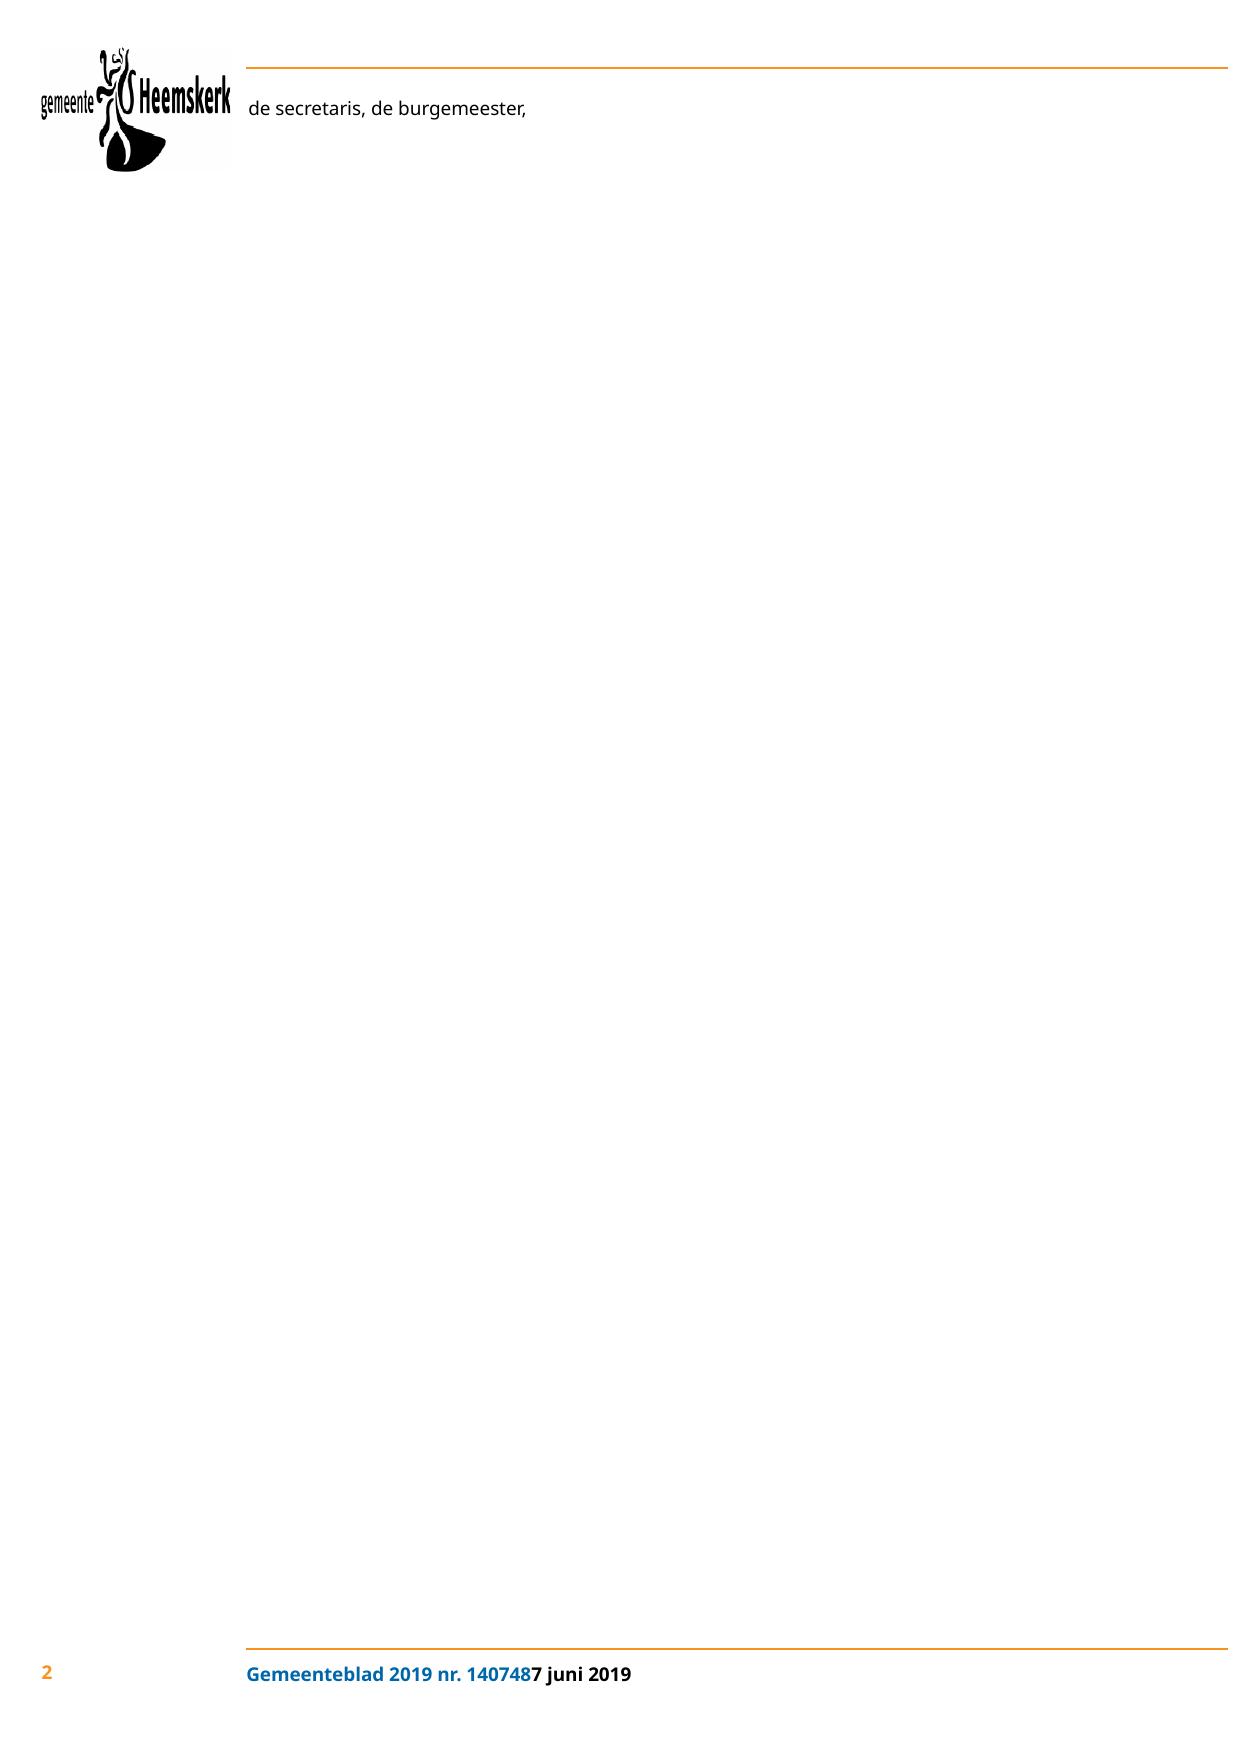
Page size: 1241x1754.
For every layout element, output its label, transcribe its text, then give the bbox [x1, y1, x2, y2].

picture [41, 47, 231, 172]
text de secretaris, de burgemeester, [248, 95, 1152, 121]
